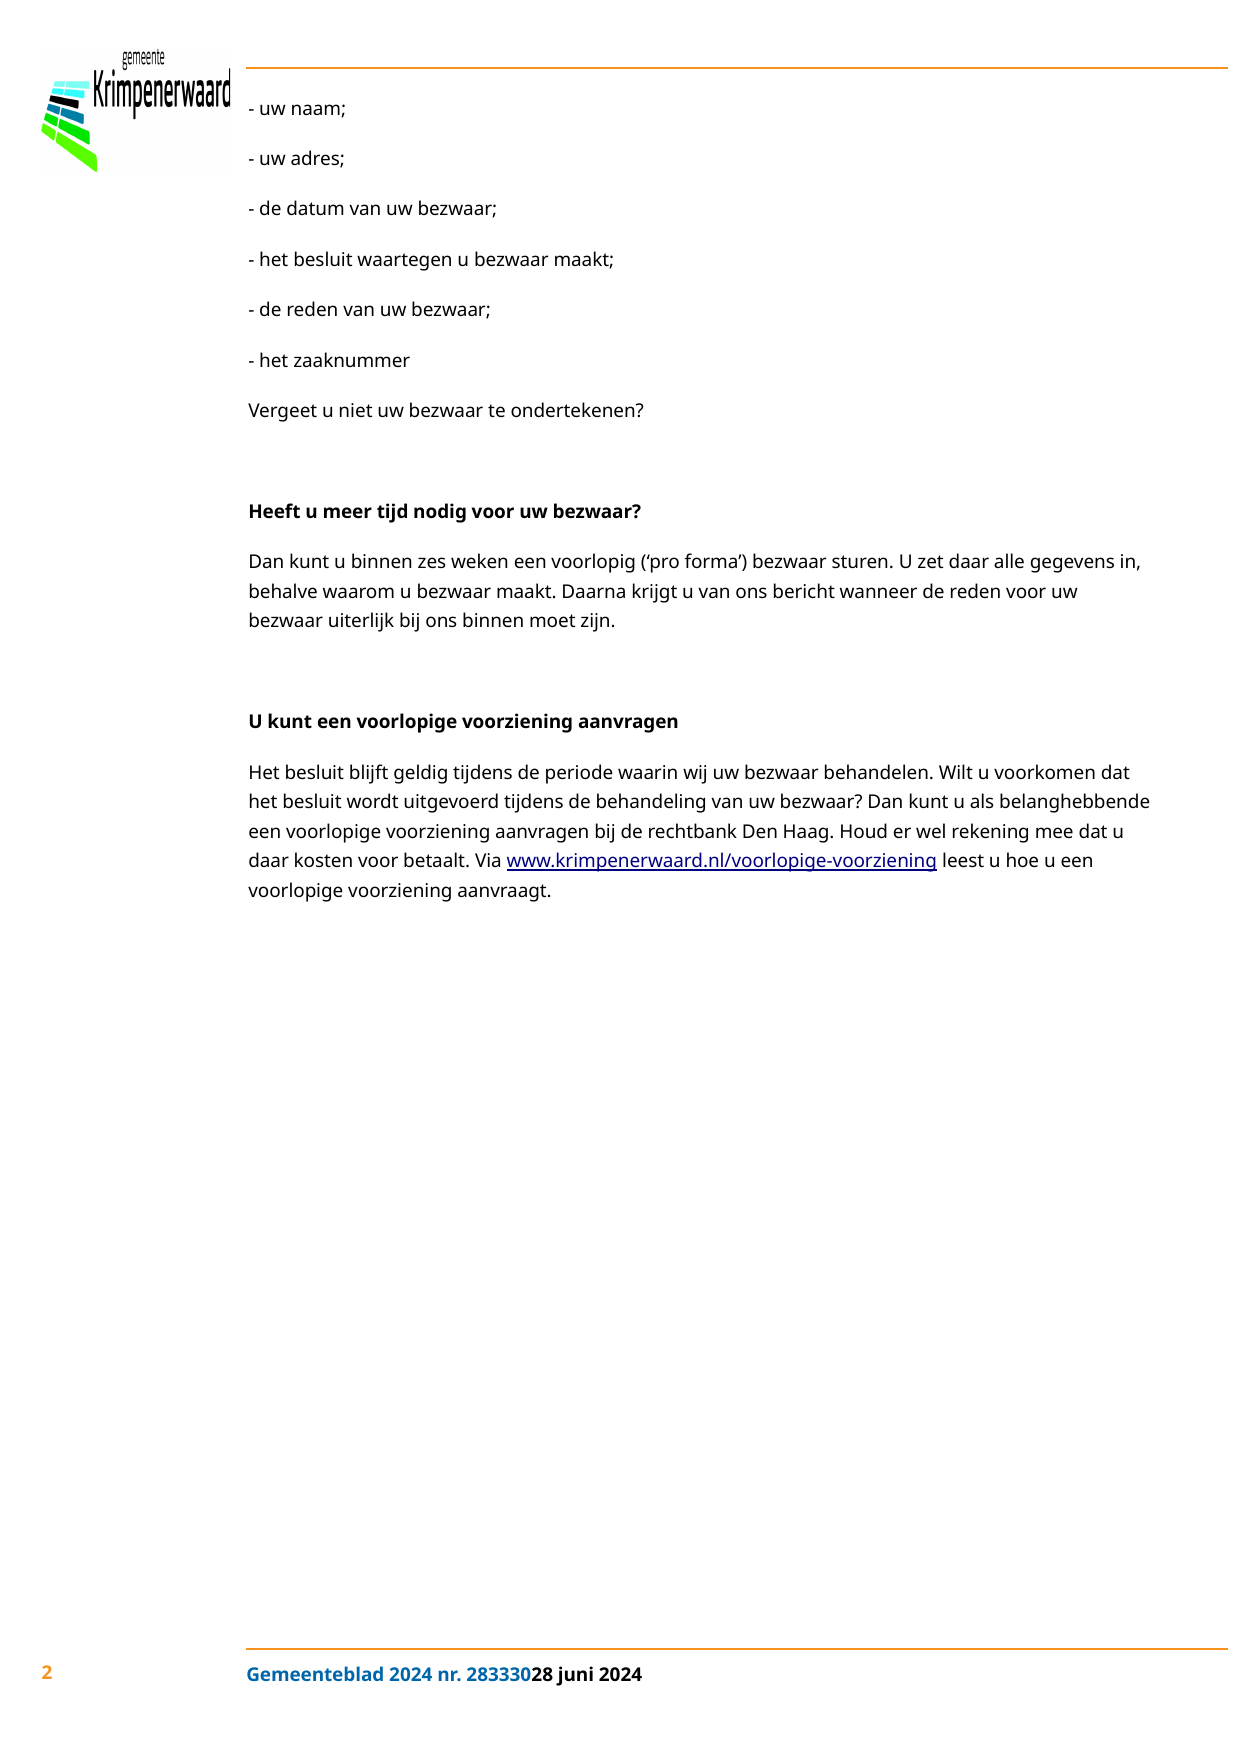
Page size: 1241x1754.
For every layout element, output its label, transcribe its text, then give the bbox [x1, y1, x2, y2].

text - het zaaknummer [248, 347, 1152, 373]
text Vergeet u niet uw bezwaar te ondertekenen? [248, 397, 1152, 423]
text - uw naam; [248, 95, 1152, 121]
text - uw adres; [248, 145, 1152, 171]
text Heeft u meer tijd nodig voor uw bezwaar? [248, 498, 1152, 524]
text Het besluit blijft geldig tijdens de periode waarin wij uw bezwaar behandelen. Wilt u voorkomen dat het besluit wordt uitgevoerd tijdens de behandeling van uw bezwaar? Dan kunt u als belanghebbende een voorlopige voorziening aanvragen bij de rechtbank Den Haag. Houd er wel rekening mee dat u daar kosten voor betaalt. Via www.krimpenerwaard.nl/voorlopige-voorziening leest u hoe u een voorlopige voorziening aanvraagt. [248, 759, 1152, 903]
picture [41, 47, 231, 172]
text - de datum van uw bezwaar; [248, 196, 1152, 221]
text - het besluit waartegen u bezwaar maakt; [248, 246, 1152, 272]
text - de reden van uw bezwaar; [248, 296, 1152, 322]
text U kunt een voorlopige voorziening aanvragen [248, 708, 1152, 734]
text Dan kunt u binnen zes weken een voorlopig (‘pro forma’) bezwaar sturen. U zet daar alle gegevens in, behalve waarom u bezwaar maakt. Daarna krijgt u van ons bericht wanneer de reden voor uw bezwaar uiterlijk bij ons binnen moet zijn. [248, 548, 1152, 633]
